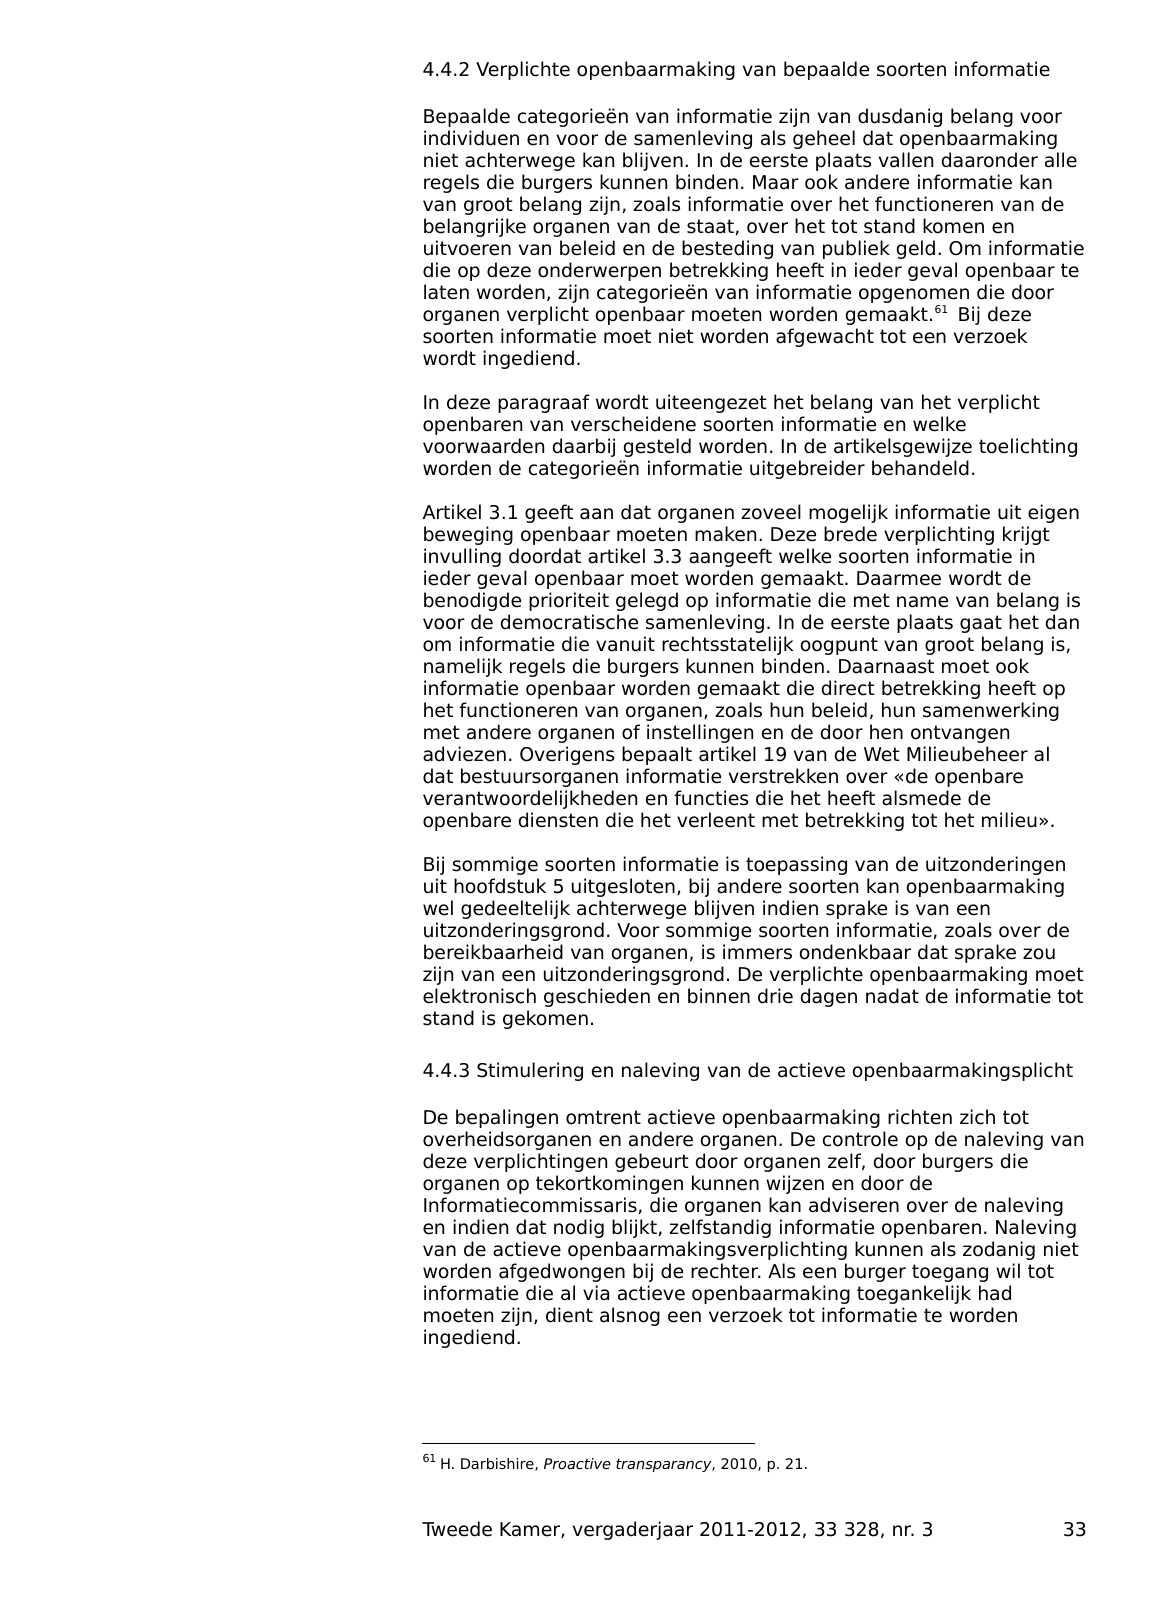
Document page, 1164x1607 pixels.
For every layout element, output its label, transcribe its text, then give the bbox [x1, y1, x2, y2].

text Bij sommige soorten informatie is toepassing van de uitzonderingen uit hoofdstuk 5 uitgesloten, bij andere soorten kan openbaarmaking wel gedeeltelijk achterwege blijven indien sprake is van een uitzonderingsgrond. Voor sommige soorten informatie, zoals over de bereikbaarheid van organen, is immers ondenkbaar dat sprake zou zijn van een uitzonderingsgrond. De verplichte openbaarmaking moet elektronisch geschieden en binnen drie dagen nadat de informatie tot stand is gekomen. [422, 854, 1087, 1030]
text De bepalingen omtrent actieve openbaarmaking richten zich tot overheidsorganen en andere organen. De controle op de naleving van deze verplichtingen gebeurt door organen zelf, door burgers die organen op tekortkomingen kunnen wijzen en door de Informatiecommissaris, die organen kan adviseren over de naleving en indien dat nodig blijkt, zelfstandig informatie openbaren. Naleving van de actieve openbaarmakingsverplichting kunnen als zodanig niet worden afgedwongen bij de rechter. Als een burger toegang wil tot informatie die al via actieve openbaarmaking toegankelijk had moeten zijn, dient alsnog een verzoek tot informatie te worden ingediend. [422, 1107, 1087, 1348]
text In deze paragraaf wordt uiteengezet het belang van het verplicht openbaren van verscheidene soorten informatie en welke voorwaarden daarbij gesteld worden. In de artikelsgewijze toelichting worden de categorieën informatie uitgebreider behandeld. [422, 392, 1087, 480]
text Artikel 3.1 geeft aan dat organen zoveel mogelijk informatie uit eigen beweging openbaar moeten maken. Deze brede verplichting krijgt invulling doordat artikel 3.3 aangeeft welke soorten informatie in ieder geval openbaar moet worden gemaakt. Daarmee wordt de benodigde prioriteit gelegd op informatie die met name van belang is voor de democratische samenleving. In de eerste plaats gaat het dan om informatie die vanuit rechtsstatelijk oogpunt van groot belang is, namelijk regels die burgers kunnen binden. Daarnaast moet ook informatie openbaar worden gemaakt die direct betrekking heeft op het functioneren van organen, zoals hun beleid, hun samenwerking met andere organen of instellingen en de door hen ontvangen adviezen. Overigens bepaalt artikel 19 van de Wet Milieubeheer al dat bestuursorganen informatie verstrekken over «de openbare verantwoordelijkheden en functies die het heeft alsmede de openbare diensten die het verleent met betrekking tot het milieu». [422, 502, 1087, 832]
subtitle 4.4.3 Stimulering en naleving van de actieve openbaarmakingsplicht [422, 1060, 1087, 1082]
text H. Darbishire, Proactive transparancy, 2010, p. 21. [422, 1452, 1087, 1474]
text Bepaalde categorieën van informatie zijn van dusdanig belang voor individuen en voor de samenleving als geheel dat openbaarmaking niet achterwege kan blijven. In de eerste plaats vallen daaronder alle regels die burgers kunnen binden. Maar ook andere informatie kan van groot belang zijn, zoals informatie over het functioneren van de belangrijke organen van de staat, over het tot stand komen en uitvoeren van beleid en de besteding van publiek geld. Om informatie die op deze onderwerpen betrekking heeft in ieder geval openbaar te laten worden, zijn categorieën van informatie opgenomen die door organen verplicht openbaar moeten worden gemaakt. Bij deze soorten informatie moet niet worden afgewacht tot een verzoek wordt ingediend. [422, 106, 1087, 370]
subtitle 4.4.2 Verplichte openbaarmaking van bepaalde soorten informatie [422, 59, 1087, 81]
